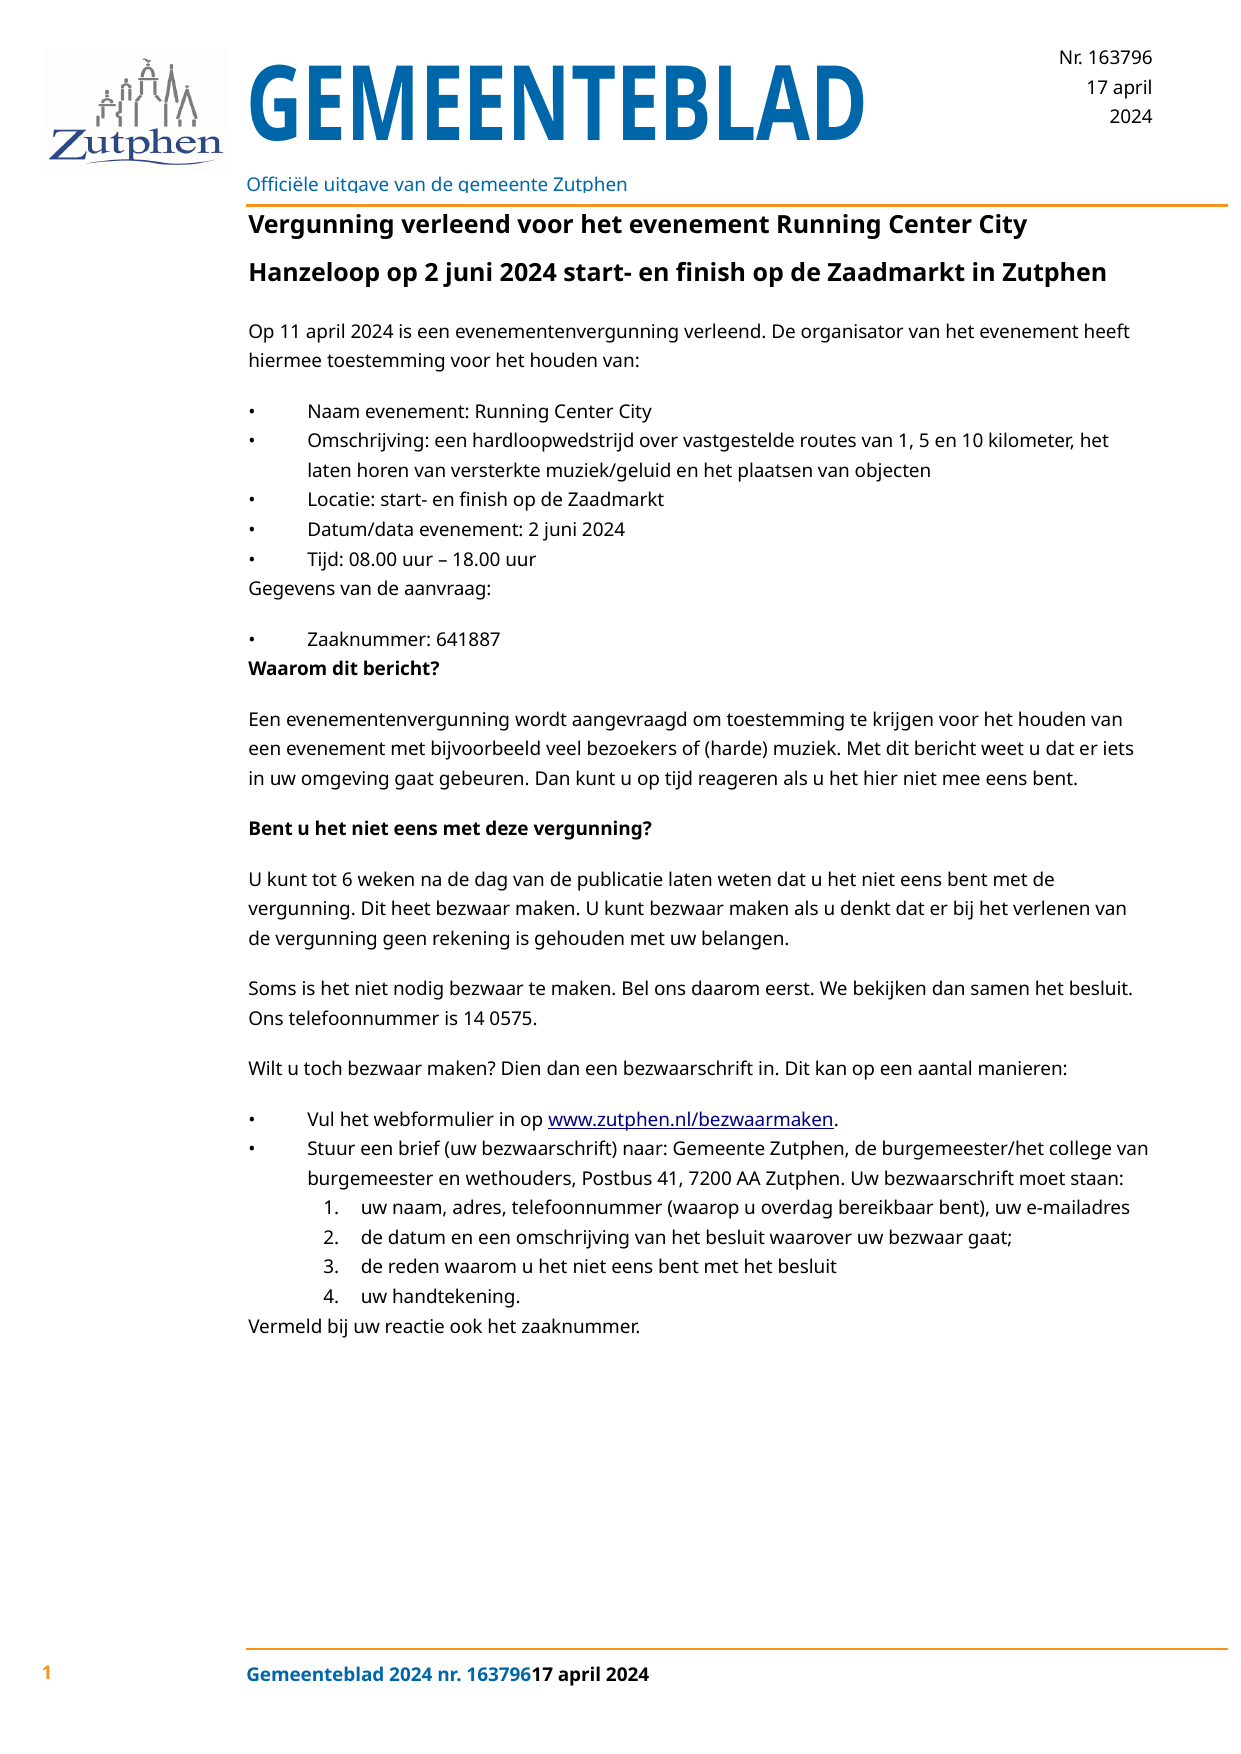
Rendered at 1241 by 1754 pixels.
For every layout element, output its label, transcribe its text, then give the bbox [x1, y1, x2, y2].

list Locatie: start- en finish op de Zaadmarkt [248, 487, 1152, 512]
text Waarom dit bericht? [248, 655, 1152, 681]
list Zaaknummer: 641887 [248, 626, 1152, 652]
text Bent u het niet eens met deze vergunning? [248, 815, 1152, 841]
list Tijd: 08.00 uur – 18.00 uur [248, 546, 1152, 572]
list de datum en een omschrijving van het besluit waarover uw bezwaar gaat; [323, 1224, 1152, 1250]
list Stuur een brief (uw bezwaarschrift) naar: Gemeente Zutphen, de burgemeester/het college van burgemeester en wethouders, Postbus 41, 7200 AA Zutphen. Uw bezwaarschrift moet staan: [248, 1135, 1152, 1191]
list Datum/data evenement: 2 juni 2024 [248, 516, 1152, 542]
list Naam evenement: Running Center City [248, 398, 1152, 424]
picture [41, 47, 231, 172]
text Gegevens van de aanvraag: [248, 575, 1152, 601]
list uw handtekening. [323, 1283, 1152, 1309]
text Op 11 april 2024 is een evenementenvergunning verleend. De organisator van het evenement heeft hiermee toestemming voor het houden van: [248, 318, 1152, 373]
text Wilt u toch bezwaar maken? Dien dan een bezwaarschrift in. Dit kan op een aantal manieren: [248, 1055, 1152, 1081]
list Vul het webformulier in op www.zutphen.nl/bezwaarmaken. [248, 1106, 1152, 1132]
list Omschrijving: een hardloopwedstrijd over vastgestelde routes van 1, 5 en 10 kilometer, het laten horen van versterkte muziek/geluid en het plaatsen van objecten [248, 427, 1152, 483]
text Vermeld bij uw reactie ook het zaaknummer. [248, 1313, 1152, 1339]
text Soms is het niet nodig bezwaar te maken. Bel ons daarom eerst. We bekijken dan samen het besluit. Ons telefoonnummer is 14 0575. [248, 975, 1152, 1031]
text Vergunning verleend voor het evenement Running Center City Hanzeloop op 2 juni 2024 start- en finish op de Zaadmarkt in Zutphen [248, 207, 1152, 288]
list de reden waarom u het niet eens bent met het besluit [323, 1254, 1152, 1279]
text U kunt tot 6 weken na de dag van de publicatie laten weten dat u het niet eens bent met de vergunning. Dit heet bezwaar maken. U kunt bezwaar maken als u denkt dat er bij het verlenen van de vergunning geen rekening is gehouden met uw belangen. [248, 866, 1152, 951]
text Een evenementenvergunning wordt aangevraagd om toestemming te krijgen voor het houden van een evenement met bijvoorbeeld veel bezoekers of (harde) muziek. Met dit bericht weet u dat er iets in uw omgeving gaat gebeuren. Dan kunt u op tijd reageren als u het hier niet mee eens bent. [248, 706, 1152, 791]
list uw naam, adres, telefoonnummer (waarop u overdag bereikbaar bent), uw e-mailadres [323, 1194, 1152, 1220]
